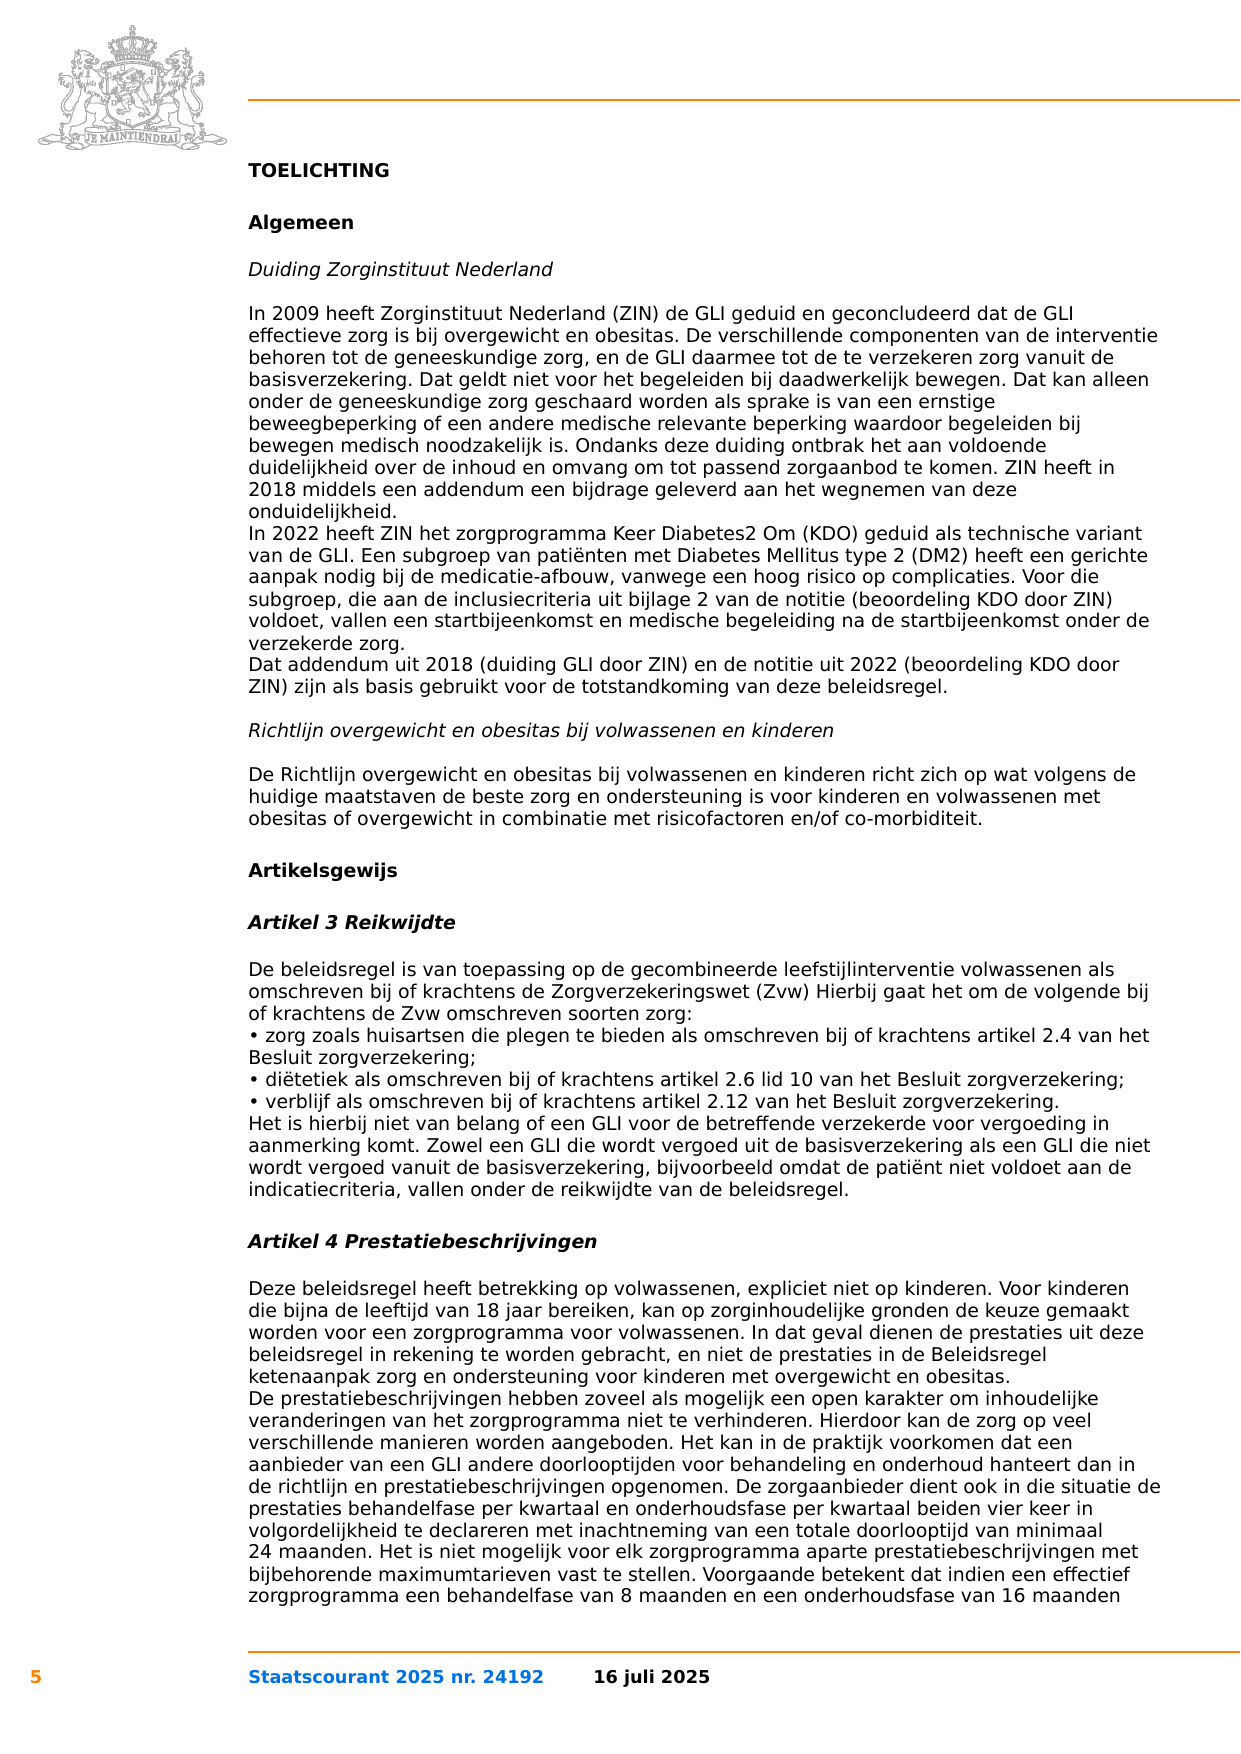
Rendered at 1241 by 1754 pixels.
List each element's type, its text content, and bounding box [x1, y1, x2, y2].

text • zorg zoals huisartsen die plegen te bieden als omschreven bij of krachtens artikel 2.4 van het Besluit zorgverzekering; [248, 1025, 1163, 1069]
text Dat addendum uit 2018 (duiding GLI door ZIN) en de notitie uit 2022 (beoordeling KDO door ZIN) zijn als basis gebruikt voor de totstandkoming van deze beleidsregel. [248, 654, 1163, 698]
text • verblijf als omschreven bij of krachtens artikel 2.12 van het Besluit zorgverzekering. [248, 1091, 1163, 1113]
text • diëtetiek als omschreven bij of krachtens artikel 2.6 lid 10 van het Besluit zorgverzekering; [248, 1069, 1163, 1091]
subtitle Artikel 4 Prestatiebeschrijvingen [248, 1231, 1163, 1253]
subtitle TOELICHTING [248, 160, 1163, 182]
subtitle Artikel 3 Reikwijdte [248, 912, 1163, 934]
text In 2009 heeft Zorginstituut Nederland (ZIN) de GLI geduid en geconcludeerd dat de GLI effectieve zorg is bij overgewicht en obesitas. De verschillende componenten van de interventie behoren tot de geneeskundige zorg, en de GLI daarmee tot de te verzekeren zorg vanuit de basisverzekering. Dat geldt niet voor het begeleiden bij daadwerkelijk bewegen. Dat kan alleen onder de geneeskundige zorg geschaard worden als sprake is van een ernstige beweegbeperking of een andere medische relevante beperking waardoor begeleiden bij bewegen medisch noodzakelijk is. Ondanks deze duiding ontbrak het aan voldoende duidelijkheid over de inhoud en omvang om tot passend zorgaanbod te komen. ZIN heeft in 2018 middels een addendum een bijdrage geleverd aan het wegnemen van deze onduidelijkheid. [248, 303, 1163, 522]
subtitle Artikelsgewijs [248, 860, 1163, 882]
picture [38, 25, 227, 150]
text De prestatiebeschrijvingen hebben zoveel als mogelijk een open karakter om inhoudelijke veranderingen van het zorgprogramma niet te verhinderen. Hierdoor kan de zorg op veel verschillende manieren worden aangeboden. Het kan in de praktijk voorkomen dat een aanbieder van een GLI andere doorlooptijden voor behandeling en onderhoud hanteert dan in de richtlijn en prestatiebeschrijvingen opgenomen. De zorgaanbieder dient ook in die situatie de prestaties behandelfase per kwartaal en onderhoudsfase per kwartaal beiden vier keer in volgordelijkheid te declareren met inachtneming van een totale doorlooptijd van minimaal 24 maanden. Het is niet mogelijk voor elk zorgprogramma aparte prestatiebeschrijvingen met bijbehorende maximumtarieven vast te stellen. Voorgaande betekent dat indien een effectief zorgprogramma een behandelfase van 8 maanden en een onderhoudsfase van 16 maanden [248, 1388, 1163, 1607]
subtitle Richtlijn overgewicht en obesitas bij volwassenen en kinderen [248, 720, 1163, 742]
subtitle Algemeen [248, 212, 1163, 234]
text In 2022 heeft ZIN het zorgprogramma Keer Diabetes2 Om (KDO) geduid als technische variant van de GLI. Een subgroep van patiënten met Diabetes Mellitus type 2 (DM2) heeft een gerichte aanpak nodig bij de medicatie-afbouw, vanwege een hoog risico op complicaties. Voor die subgroep, die aan de inclusiecriteria uit bijlage 2 van de notitie (beoordeling KDO door ZIN) voldoet, vallen een startbijeenkomst en medische begeleiding na de startbijeenkomst onder de verzekerde zorg. [248, 522, 1163, 654]
text Het is hierbij niet van belang of een GLI voor de betreffende verzekerde voor vergoeding in aanmerking komt. Zowel een GLI die wordt vergoed uit de basisverzekering als een GLI die niet wordt vergoed vanuit de basisverzekering, bijvoorbeeld omdat de patiënt niet voldoet aan de indicatiecriteria, vallen onder de reikwijdte van de beleidsregel. [248, 1113, 1163, 1201]
subtitle Duiding Zorginstituut Nederland [248, 259, 1163, 281]
text De Richtlijn overgewicht en obesitas bij volwassenen en kinderen richt zich op wat volgens de huidige maatstaven de beste zorg en ondersteuning is voor kinderen en volwassenen met obesitas of overgewicht in combinatie met risicofactoren en/of co-morbiditeit. [248, 764, 1163, 830]
text De beleidsregel is van toepassing op de gecombineerde leefstijlinterventie volwassenen als omschreven bij of krachtens de Zorgverzekeringswet (Zvw) Hierbij gaat het om de volgende bij of krachtens de Zvw omschreven soorten zorg: [248, 959, 1163, 1025]
text Deze beleidsregel heeft betrekking op volwassenen, expliciet niet op kinderen. Voor kinderen die bijna de leeftijd van 18 jaar bereiken, kan op zorginhoudelijke gronden de keuze gemaakt worden voor een zorgprogramma voor volwassenen. In dat geval dienen de prestaties uit deze beleidsregel in rekening te worden gebracht, en niet de prestaties in de Beleidsregel ketenaanpak zorg en ondersteuning voor kinderen met overgewicht en obesitas. [248, 1278, 1163, 1388]
